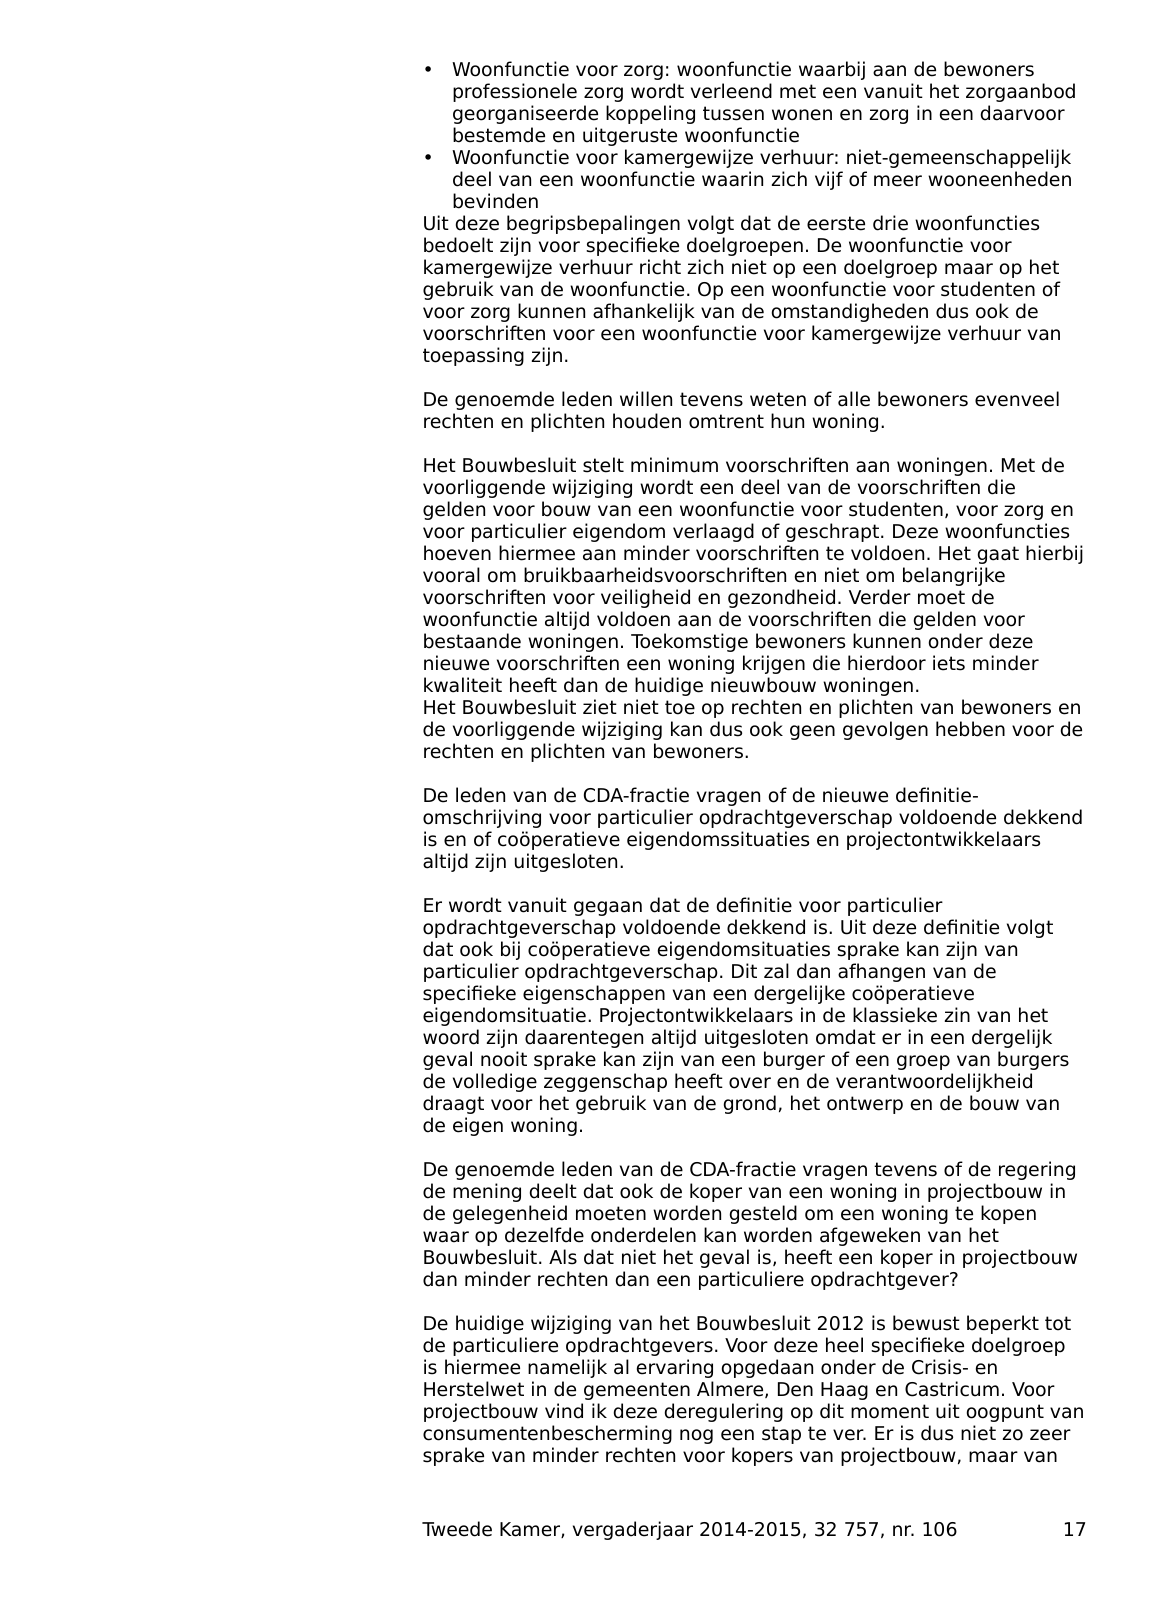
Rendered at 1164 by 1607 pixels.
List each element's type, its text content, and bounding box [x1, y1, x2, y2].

text De huidige wijziging van het Bouwbesluit 2012 is bewust beperkt tot de particuliere opdrachtgevers. Voor deze heel specifieke doelgroep is hiermee namelijk al ervaring opgedaan onder de Crisis- en Herstelwet in de gemeenten Almere, Den Haag en Castricum. Voor projectbouw vind ik deze deregulering op dit moment uit oogpunt van consumentenbescherming nog een stap te ver. Er is dus niet zo zeer sprake van minder rechten voor kopers van projectbouw, maar van [422, 1313, 1087, 1467]
text Het Bouwbesluit stelt minimum voorschriften aan woningen. Met de voorliggende wijziging wordt een deel van de voorschriften die gelden voor bouw van een woonfunctie voor studenten, voor zorg en voor particulier eigendom verlaagd of geschrapt. Deze woonfuncties hoeven hiermee aan minder voorschriften te voldoen. Het gaat hierbij vooral om bruikbaarheidsvoorschriften en niet om belangrijke voorschriften voor veiligheid en gezondheid. Verder moet de woonfunctie altijd voldoen aan de voorschriften die gelden voor bestaande woningen. Toekomstige bewoners kunnen onder deze nieuwe voorschriften een woning krijgen die hierdoor iets minder kwaliteit heeft dan de huidige nieuwbouw woningen. [422, 455, 1087, 697]
text • Woonfunctie voor zorg: woonfunctie waarbij aan de bewoners professionele zorg wordt verleend met een vanuit het zorgaanbod georganiseerde koppeling tussen wonen en zorg in een daarvoor bestemde en uitgeruste woonfunctie [422, 59, 1087, 147]
text • Woonfunctie voor kamergewijze verhuur: niet-gemeenschappelijk deel van een woonfunctie waarin zich vijf of meer wooneenheden bevinden [422, 147, 1087, 213]
text De genoemde leden van de CDA-fractie vragen tevens of de regering de mening deelt dat ook de koper van een woning in projectbouw in de gelegenheid moeten worden gesteld om een woning te kopen waar op dezelfde onderdelen kan worden afgeweken van het Bouwbesluit. Als dat niet het geval is, heeft een koper in projectbouw dan minder rechten dan een particuliere opdrachtgever? [422, 1159, 1087, 1291]
text Uit deze begripsbepalingen volgt dat de eerste drie woonfuncties bedoelt zijn voor specifieke doelgroepen. De woonfunctie voor kamergewijze verhuur richt zich niet op een doelgroep maar op het gebruik van de woonfunctie. Op een woonfunctie voor studenten of voor zorg kunnen afhankelijk van de omstandigheden dus ook de voorschriften voor een woonfunctie voor kamergewijze verhuur van toepassing zijn. [422, 213, 1087, 367]
text Het Bouwbesluit ziet niet toe op rechten en plichten van bewoners en de voorliggende wijziging kan dus ook geen gevolgen hebben voor de rechten en plichten van bewoners. [422, 697, 1087, 763]
text De genoemde leden willen tevens weten of alle bewoners evenveel rechten en plichten houden omtrent hun woning. [422, 389, 1087, 433]
text De leden van de CDA-fractie vragen of de nieuwe definitie-omschrijving voor particulier opdrachtgeverschap voldoende dekkend is en of coöperatieve eigendomssituaties en projectontwikkelaars altijd zijn uitgesloten. [422, 785, 1087, 873]
text Er wordt vanuit gegaan dat de definitie voor particulier opdrachtgeverschap voldoende dekkend is. Uit deze definitie volgt dat ook bij coöperatieve eigendomsituaties sprake kan zijn van particulier opdrachtgeverschap. Dit zal dan afhangen van de specifieke eigenschappen van een dergelijke coöperatieve eigendomsituatie. Projectontwikkelaars in de klassieke zin van het woord zijn daarentegen altijd uitgesloten omdat er in een dergelijk geval nooit sprake kan zijn van een burger of een groep van burgers de volledige zeggenschap heeft over en de verantwoordelijkheid draagt voor het gebruik van de grond, het ontwerp en de bouw van de eigen woning. [422, 895, 1087, 1137]
